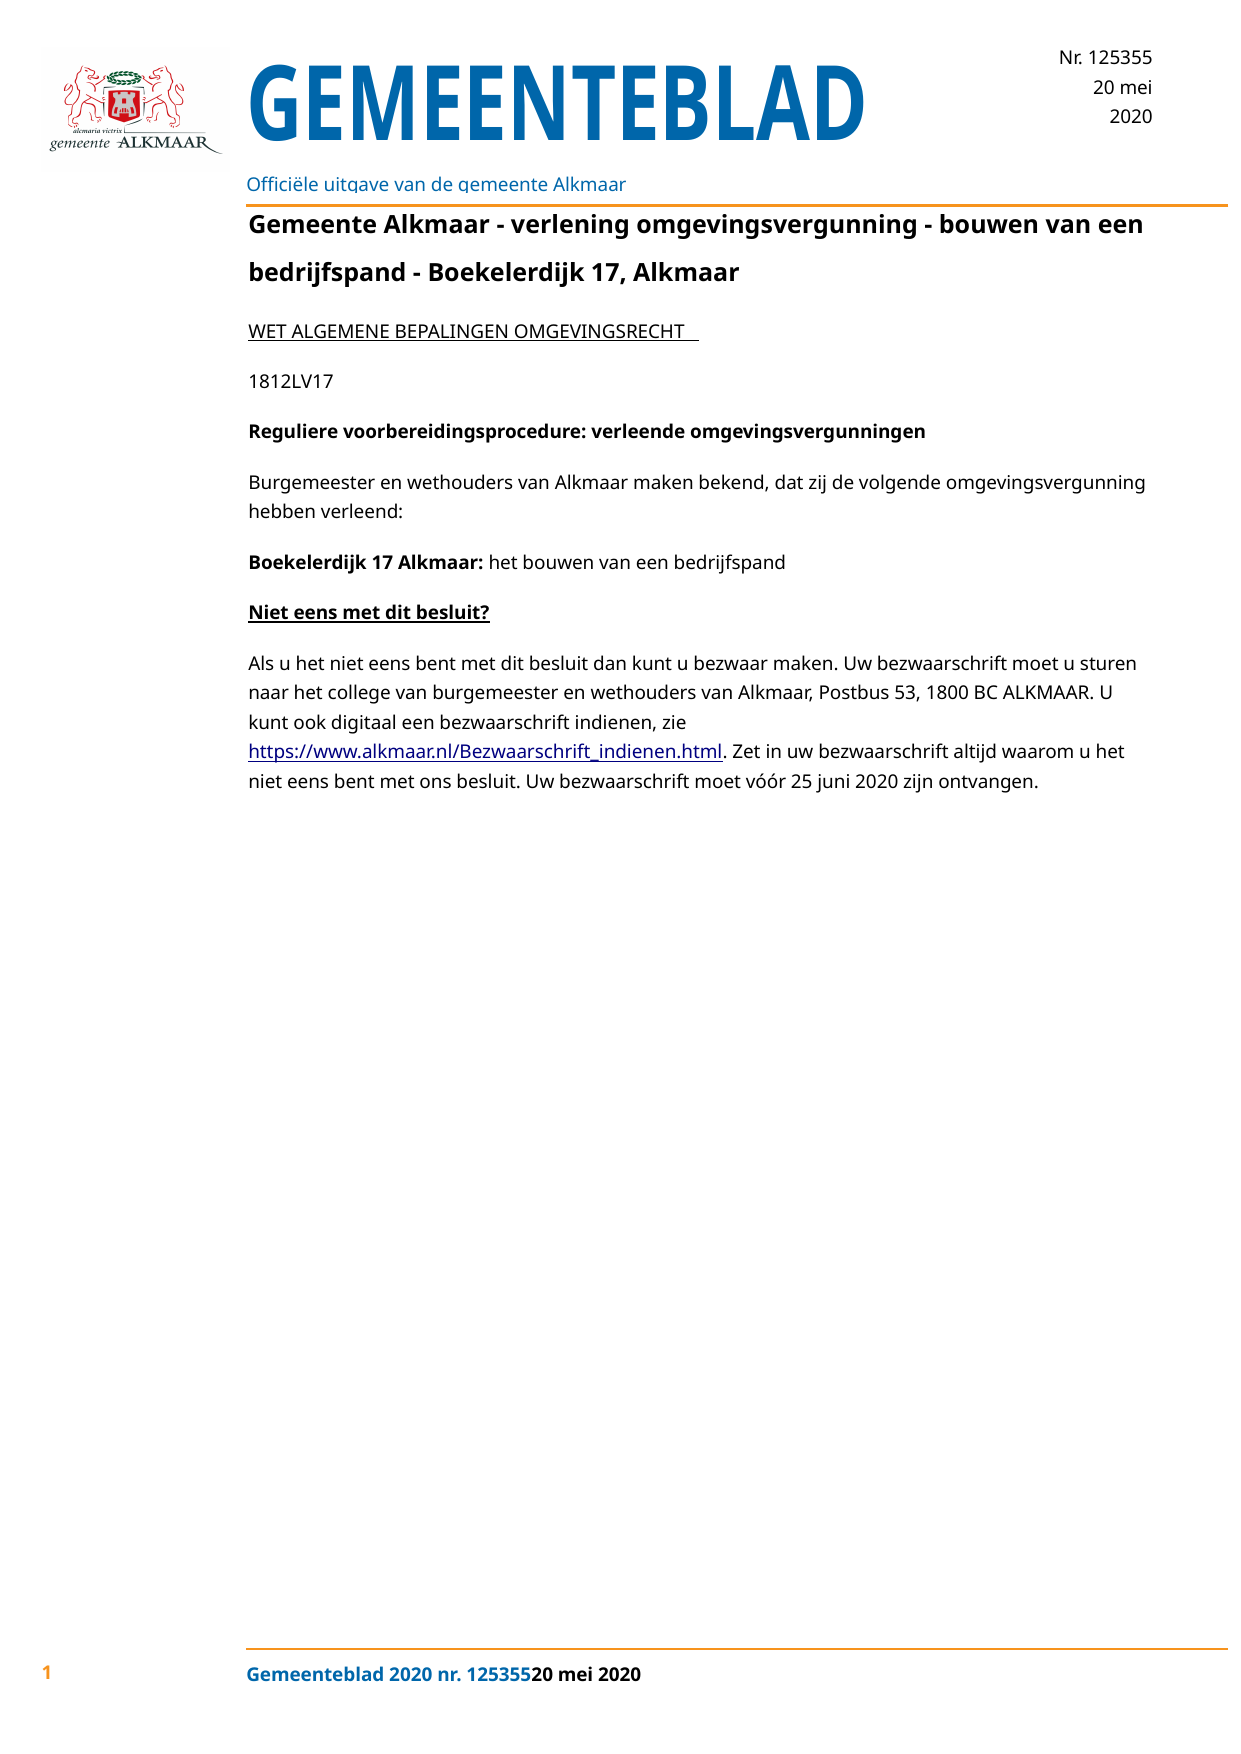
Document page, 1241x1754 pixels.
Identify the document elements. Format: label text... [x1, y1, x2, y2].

text Gemeente Alkmaar - verlening omgevingsvergunning - bouwen van een bedrijfspand - Boekelerdijk 17, Alkmaar [248, 207, 1152, 288]
text Burgemeester en wethouders van Alkmaar maken bekend, dat zij de volgende omgevingsvergunning hebben verleend: [248, 469, 1152, 524]
picture [41, 47, 231, 172]
text WET ALGEMENE BEPALINGEN OMGEVINGSRECHT [248, 318, 1152, 344]
text Als u het niet eens bent met dit besluit dan kunt u bezwaar maken. Uw bezwaarschrift moet u sturen naar het college van burgemeester en wethouders van Alkmaar, Postbus 53, 1800 BC ALKMAAR. U kunt ook digitaal een bezwaarschrift indienen, zie https://www.alkmaar.nl/Bezwaarschrift_indienen.html. Zet in uw bezwaarschrift altijd waarom u het niet eens bent met ons besluit. Uw bezwaarschrift moet vóór 25 juni 2020 zijn ontvangen. [248, 650, 1152, 794]
text 1812LV17 [248, 368, 1152, 394]
text Boekelerdijk 17 Alkmaar: het bouwen van een bedrijfspand [248, 549, 1152, 575]
text Niet eens met dit besluit? [248, 599, 1152, 625]
text Reguliere voorbereidingsprocedure: verleende omgevingsvergunningen [248, 419, 1152, 444]
